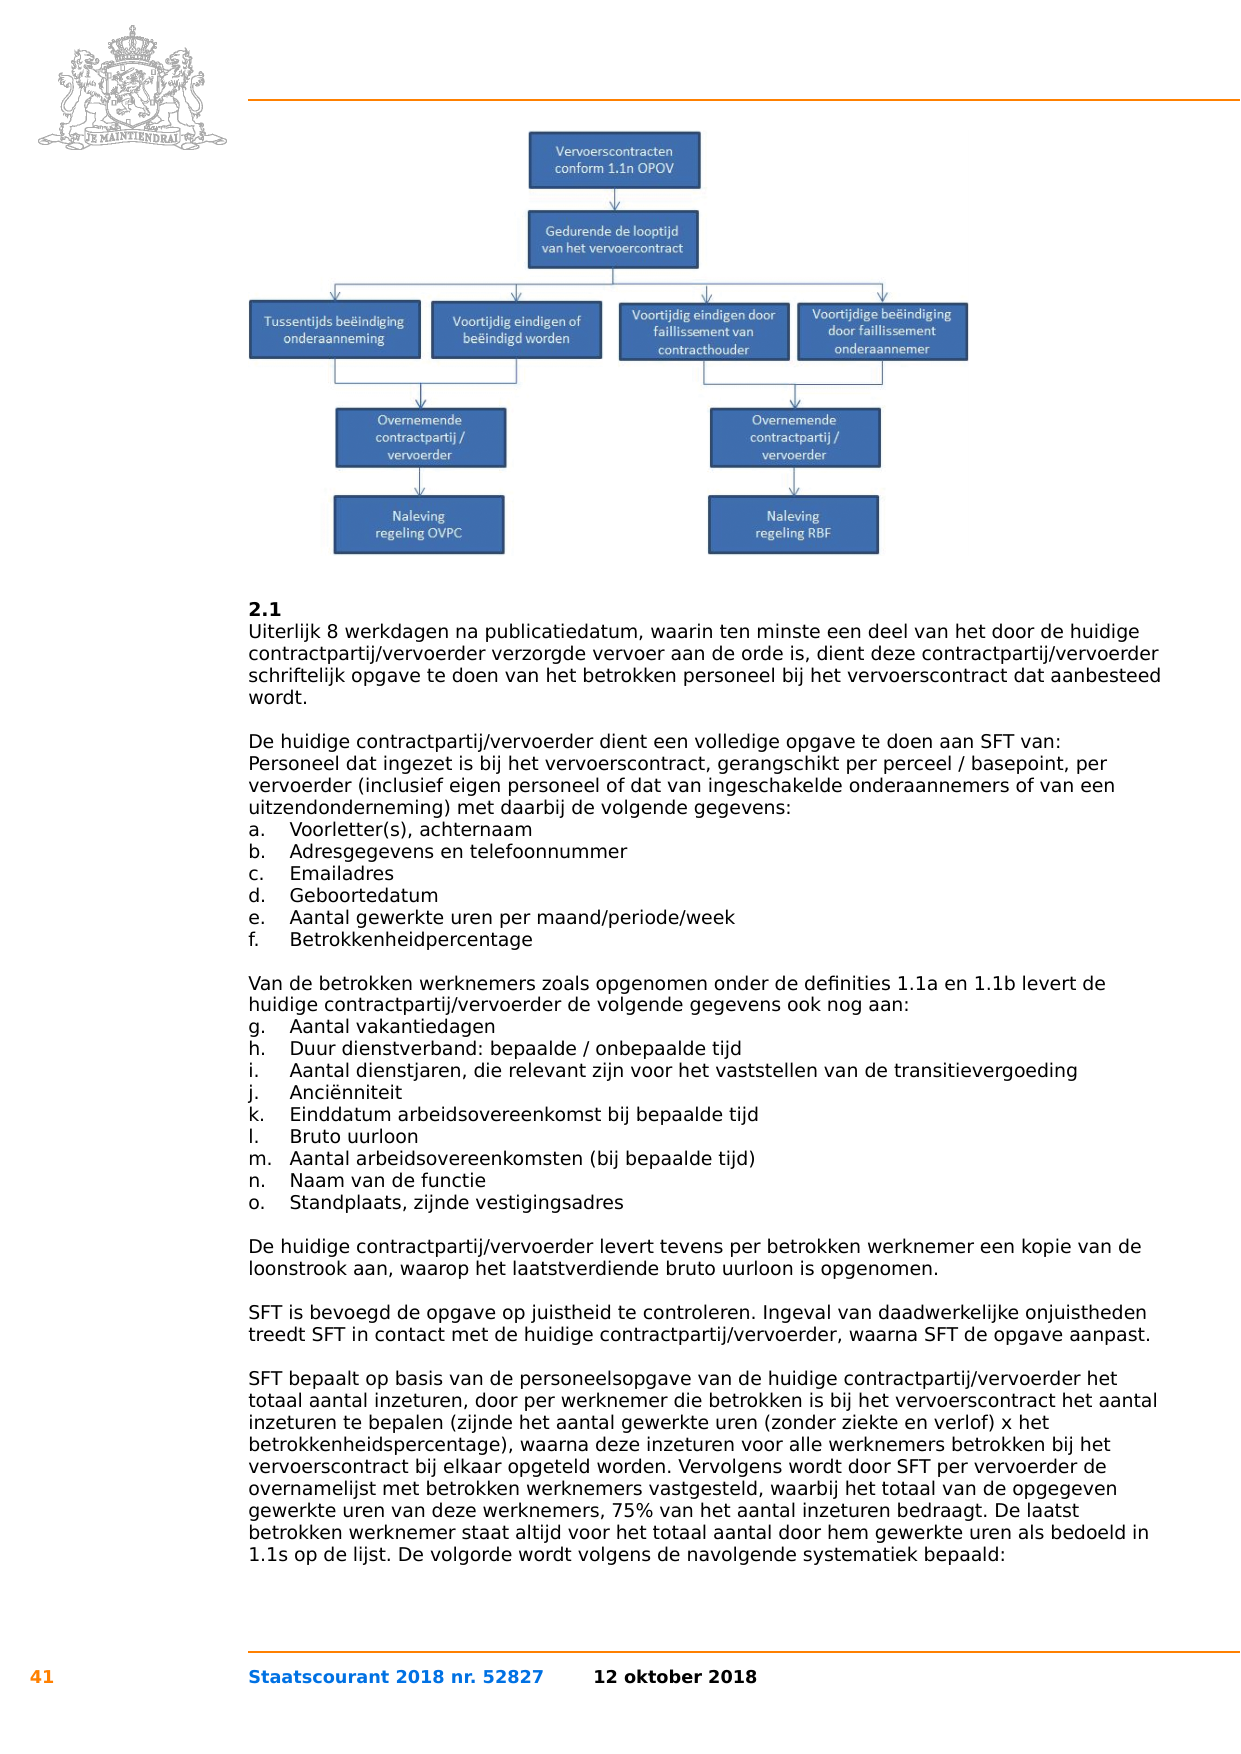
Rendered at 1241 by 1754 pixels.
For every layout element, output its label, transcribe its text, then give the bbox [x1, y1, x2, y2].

picture [248, 130, 969, 556]
text h. Duur dienstverband: bepaalde / onbepaalde tijd [248, 1038, 1163, 1060]
text m. Aantal arbeidsovereenkomsten (bij bepaalde tijd) [248, 1148, 1163, 1170]
picture [38, 25, 227, 150]
text j. Anciënniteit [248, 1082, 1163, 1104]
text l. Bruto uurloon [248, 1126, 1163, 1148]
text c. Emailadres [248, 863, 1163, 884]
text a. Voorletter(s), achternaam [248, 819, 1163, 841]
text o. Standplaats, zijnde vestigingsadres [248, 1192, 1163, 1214]
text g. Aantal vakantiedagen [248, 1016, 1163, 1038]
text n. Naam van de functie [248, 1170, 1163, 1192]
text i. Aantal dienstjaren, die relevant zijn voor het vaststellen van de transitievergoeding [248, 1060, 1163, 1082]
text Uiterlijk 8 werkdagen na publicatiedatum, waarin ten minste een deel van het door de huidige contractpartij/vervoerder verzorgde vervoer aan de orde is, dient deze contractpartij/vervoerder schriftelijk opgave te doen van het betrokken personeel bij het vervoerscontract dat aanbesteed wordt. [248, 621, 1163, 709]
text SFT bepaalt op basis van de personeelsopgave van de huidige contractpartij/vervoerder het totaal aantal inzeturen, door per werknemer die betrokken is bij het vervoerscontract het aantal inzeturen te bepalen (zijnde het aantal gewerkte uren (zonder ziekte en verlof) x het betrokkenheidspercentage), waarna deze inzeturen voor alle werknemers betrokken bij het vervoerscontract bij elkaar opgeteld worden. Vervolgens wordt door SFT per vervoerder de overnamelijst met betrokken werknemers vastgesteld, waarbij het totaal van de opgegeven gewerkte uren van deze werknemers, 75% van het aantal inzeturen bedraagt. De laatst betrokken werknemer staat altijd voor het totaal aantal door hem gewerkte uren als bedoeld in 1.1s op de lijst. De volgorde wordt volgens de navolgende systematiek bepaald: [248, 1368, 1163, 1566]
text Personeel dat ingezet is bij het vervoerscontract, gerangschikt per perceel / basepoint, per vervoerder (inclusief eigen personeel of dat van ingeschakelde onderaannemers of van een uitzendonderneming) met daarbij de volgende gegevens: [248, 753, 1163, 819]
text SFT is bevoegd de opgave op juistheid te controleren. Ingeval van daadwerkelijke onjuistheden treedt SFT in contact met de huidige contractpartij/vervoerder, waarna SFT de opgave aanpast. [248, 1302, 1163, 1346]
text 2.1 [248, 599, 1163, 621]
text e. Aantal gewerkte uren per maand/periode/week [248, 907, 1163, 928]
text k. Einddatum arbeidsovereenkomst bij bepaalde tijd [248, 1104, 1163, 1126]
text Van de betrokken werknemers zoals opgenomen onder de definities 1.1a en 1.1b levert de huidige contractpartij/vervoerder de volgende gegevens ook nog aan: [248, 972, 1163, 1016]
text f. Betrokkenheidpercentage [248, 928, 1163, 951]
text De huidige contractpartij/vervoerder dient een volledige opgave te doen aan SFT van: [248, 731, 1163, 753]
text b. Adresgegevens en telefoonnummer [248, 841, 1163, 863]
text De huidige contractpartij/vervoerder levert tevens per betrokken werknemer een kopie van de loonstrook aan, waarop het laatstverdiende bruto uurloon is opgenomen. [248, 1236, 1163, 1280]
text d. Geboortedatum [248, 884, 1163, 907]
